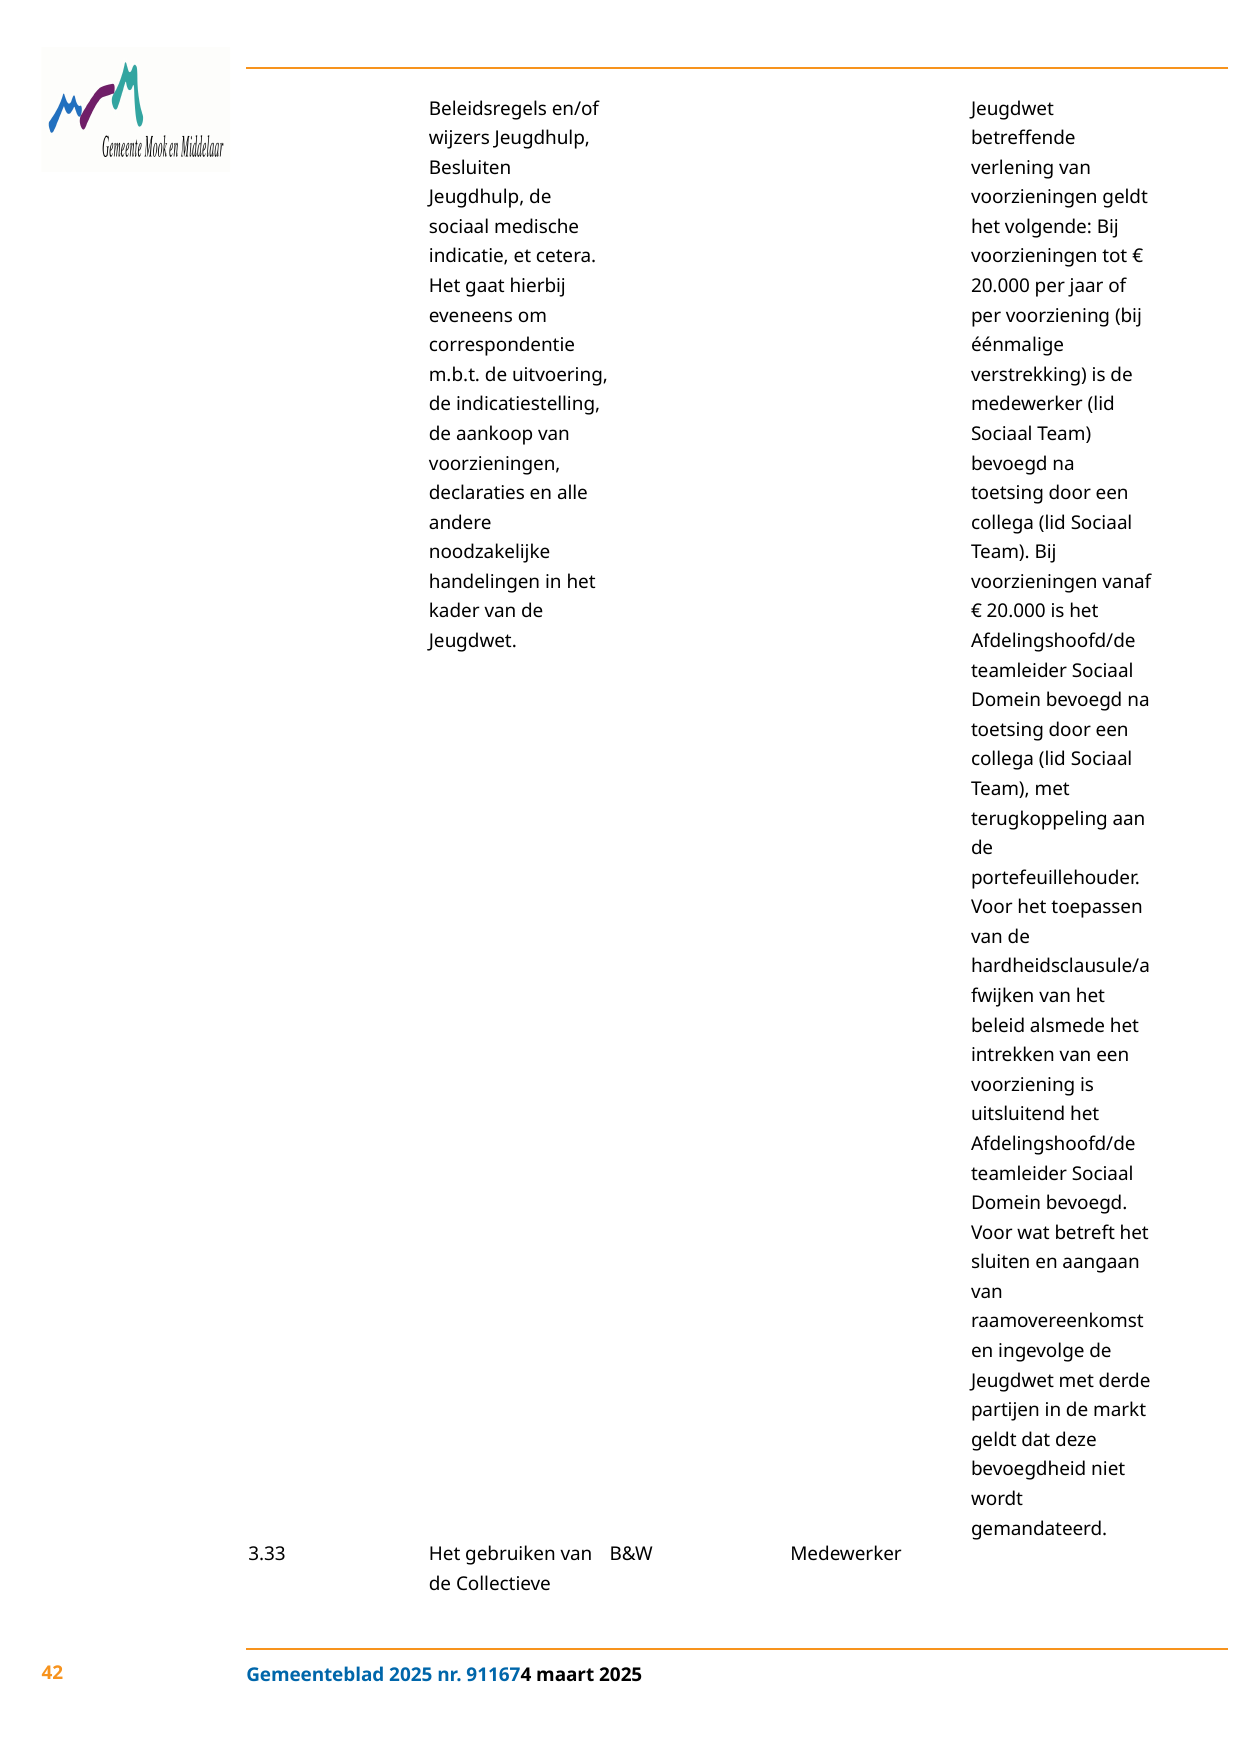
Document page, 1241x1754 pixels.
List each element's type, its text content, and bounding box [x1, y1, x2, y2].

table_cell B&W [609, 1541, 790, 1596]
table_cell [609, 95, 790, 1541]
table_cell Jeugdwet betreffende verlening van voorzieningen geldt het volgende: Bij voorzieningen tot € 20.000 per jaar of per voorziening (bij éénmalige verstrekking) is de medewerker (lid Sociaal Team) bevoegd na toetsing door een collega (lid Sociaal Team). Bij voorzieningen vanaf € 20.000 is het Afdelingshoofd/de teamleider Sociaal Domein bevoegd na toetsing door een collega (lid Sociaal Team), met terugkoppeling aan de portefeuillehouder. Voor het toepassen van de hardheidsclausule/afwijken van het beleid alsmede het intrekken van een voorziening is uitsluitend het Afdelingshoofd/de teamleider Sociaal Domein bevoegd. Voor wat betreft het sluiten en aangaan van raamovereenkomsten ingevolge de Jeugdwet met derde partijen in de markt geldt dat deze bevoegdheid niet wordt gemandateerd. [971, 95, 1152, 1541]
table_cell Medewerker [790, 1541, 971, 1596]
table_cell Het gebruiken van de Collectieve [429, 1541, 609, 1596]
table_cell 3.33 [248, 1541, 429, 1596]
table_cell [248, 95, 429, 1541]
table_cell [971, 1541, 1152, 1596]
picture [41, 47, 231, 172]
table_cell Beleidsregels en/of wijzers Jeugdhulp, Besluiten Jeugdhulp, de sociaal medische indicatie, et cetera. Het gaat hierbij eveneens om correspondentie m.b.t. de uitvoering, de indicatiestelling, de aankoop van voorzieningen, declaraties en alle andere noodzakelijke handelingen in het kader van de Jeugdwet. [429, 95, 609, 1541]
table_cell [790, 95, 971, 1541]
